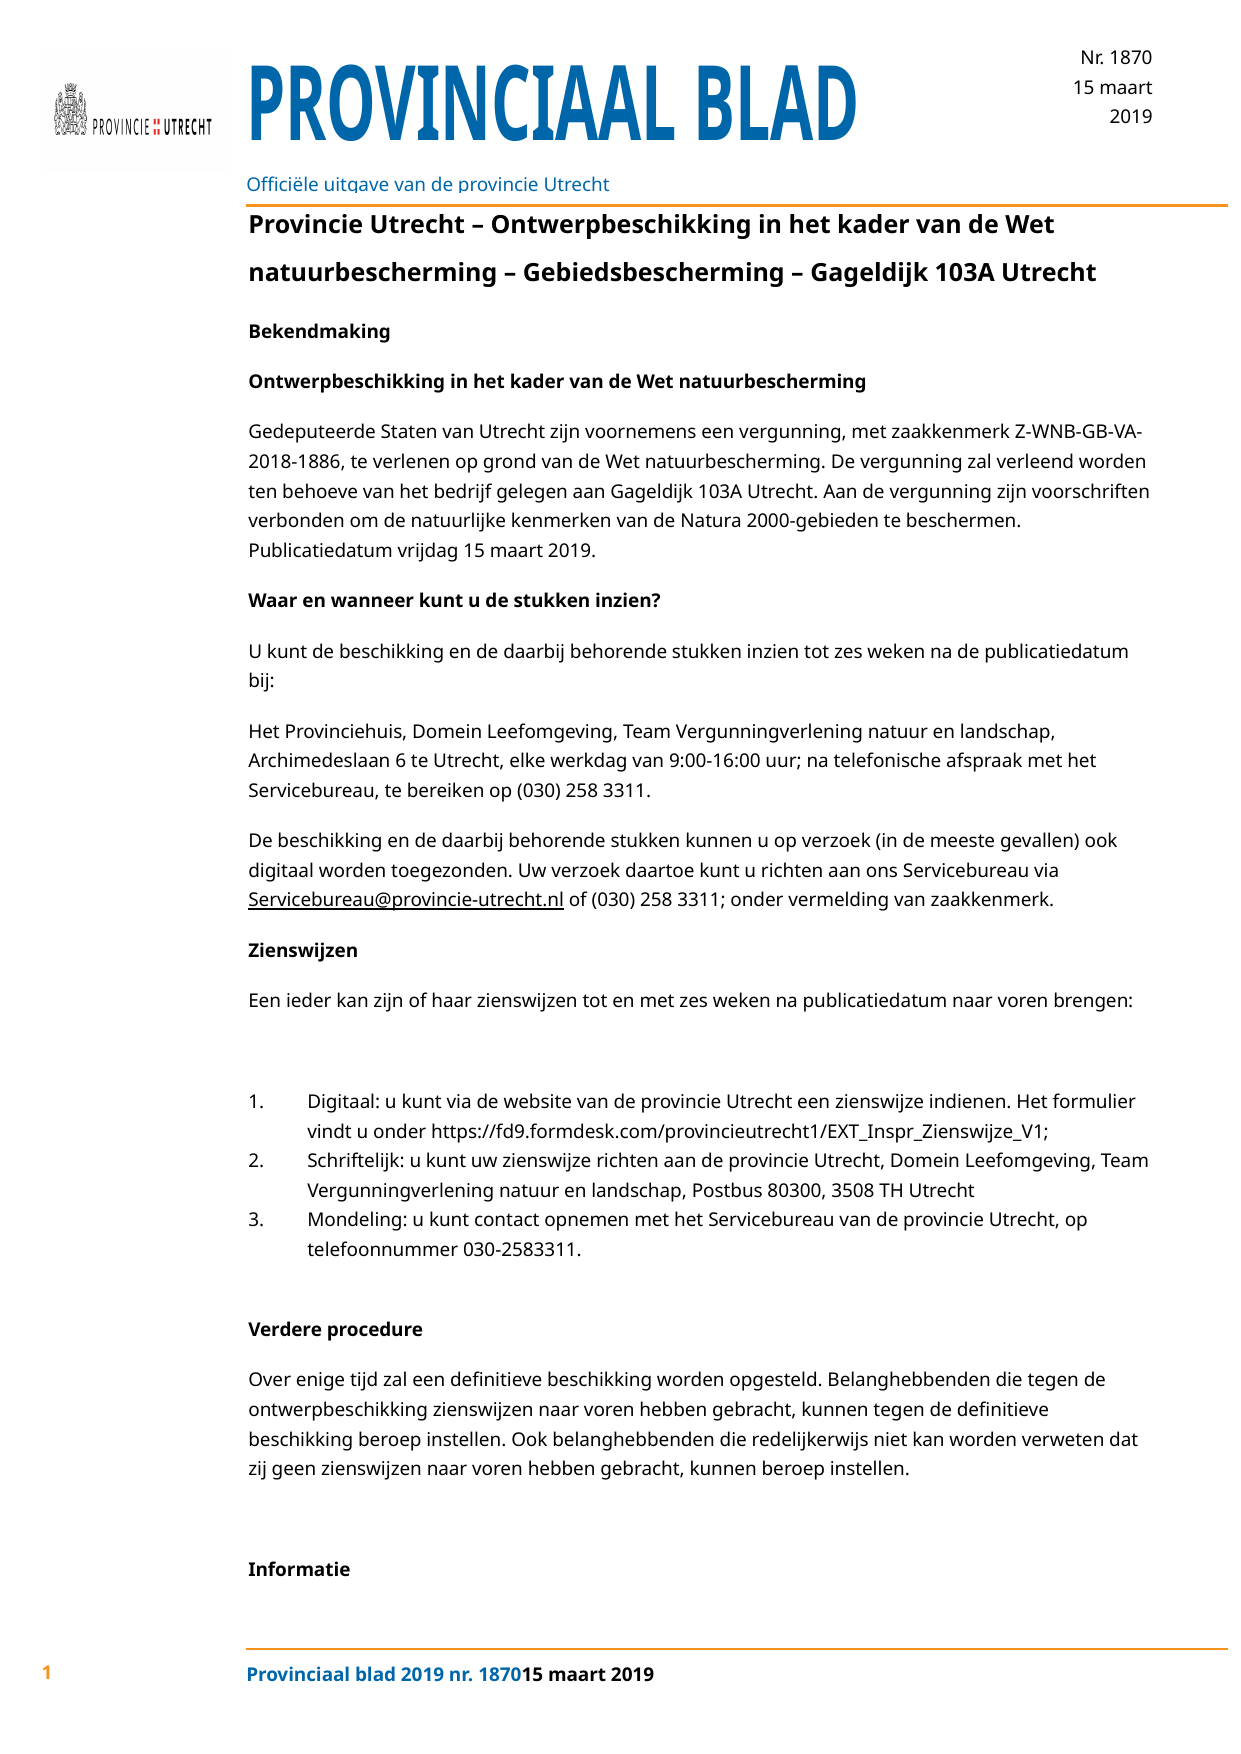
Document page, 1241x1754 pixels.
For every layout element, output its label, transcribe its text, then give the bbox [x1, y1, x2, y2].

text Provincie Utrecht – Ontwerpbeschikking in het kader van de Wet natuurbescherming – Gebiedsbescherming – Gageldijk 103A Utrecht [248, 207, 1152, 288]
text Waar en wanneer kunt u de stukken inzien? [248, 587, 1152, 613]
text Gedeputeerde Staten van Utrecht zijn voornemens een vergunning, met zaakkenmerk Z-WNB-GB-VA-2018-1886, te verlenen op grond van de Wet natuurbescherming. De vergunning zal verleend worden ten behoeve van het bedrijf gelegen aan Gageldijk 103A Utrecht. Aan de vergunning zijn voorschriften verbonden om de natuurlijke kenmerken van de Natura 2000-gebieden te beschermen. Publicatiedatum vrijdag 15 maart 2019. [248, 419, 1152, 563]
text Bekendmaking [248, 318, 1152, 344]
text Het Provinciehuis, Domein Leefomgeving, Team Vergunningverlening natuur en landschap, Archimedeslaan 6 te Utrecht, elke werkdag van 9:00-16:00 uur; na telefonische afspraak met het Servicebureau, te bereiken op (030) 258 3311. [248, 718, 1152, 803]
text U kunt de beschikking en de daarbij behorende stukken inzien tot zes weken na de publicatiedatum bij: [248, 638, 1152, 693]
text Zienswijzen [248, 937, 1152, 963]
list Mondeling: u kunt contact opnemen met het Servicebureau van de provincie Utrecht, op telefoonnummer 030-2583311. [248, 1207, 1152, 1262]
list Schriftelijk: u kunt uw zienswijze richten aan de provincie Utrecht, Domein Leefomgeving, Team Vergunningverlening natuur en landschap, Postbus 80300, 3508 TH Utrecht [248, 1147, 1152, 1203]
text Een ieder kan zijn of haar zienswijzen tot en met zes weken na publicatiedatum naar voren brengen: [248, 987, 1152, 1013]
text Ontwerpbeschikking in het kader van de Wet natuurbescherming [248, 368, 1152, 394]
text Over enige tijd zal een definitieve beschikking worden opgesteld. Belanghebbenden die tegen de ontwerpbeschikking zienswijzen naar voren hebben gebracht, kunnen tegen de definitieve beschikking beroep instellen. Ook belanghebbenden die redelijkerwijs niet kan worden verweten dat zij geen zienswijzen naar voren hebben gebracht, kunnen beroep instellen. [248, 1367, 1152, 1481]
list Digitaal: u kunt via de website van de provincie Utrecht een zienswijze indienen. Het formulier vindt u onder https://fd9.formdesk.com/provincieutrecht1/EXT_Inspr_Zienswijze_V1; [248, 1088, 1152, 1144]
text De beschikking en de daarbij behorende stukken kunnen u op verzoek (in de meeste gevallen) ook digitaal worden toegezonden. Uw verzoek daartoe kunt u richten aan ons Servicebureau via Servicebureau@provincie-utrecht.nl of (030) 258 3311; onder vermelding van zaakkenmerk. [248, 827, 1152, 912]
picture [41, 47, 231, 172]
text Verdere procedure [248, 1316, 1152, 1342]
text Informatie [248, 1556, 1152, 1582]
